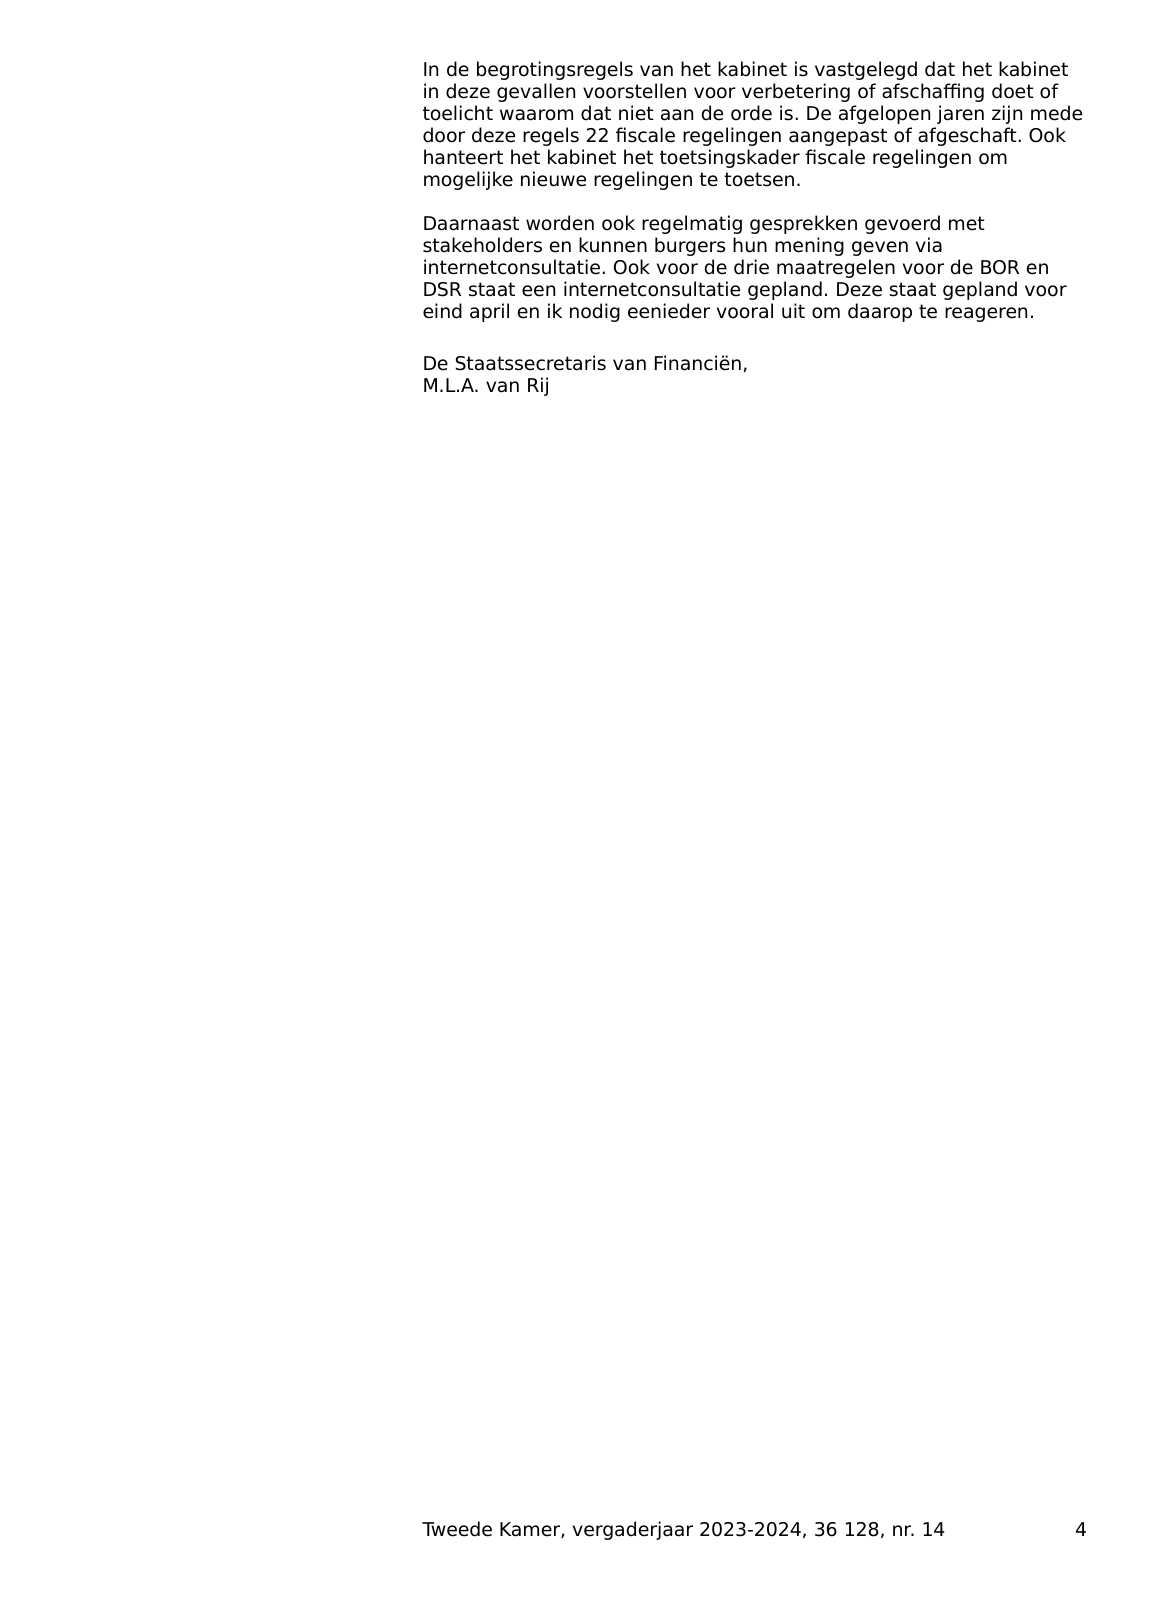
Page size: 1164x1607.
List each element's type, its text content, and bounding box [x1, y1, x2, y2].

text De Staatssecretaris van Financiën, M.L.A. van Rij [422, 353, 1087, 397]
text Daarnaast worden ook regelmatig gesprekken gevoerd met stakeholders en kunnen burgers hun mening geven via internetconsultatie. Ook voor de drie maatregelen voor de BOR en DSR staat een internetconsultatie gepland. Deze staat gepland voor eind april en ik nodig eenieder vooral uit om daarop te reageren. [422, 213, 1087, 323]
text In de begrotingsregels van het kabinet is vastgelegd dat het kabinet in deze gevallen voorstellen voor verbetering of afschaffing doet of toelicht waarom dat niet aan de orde is. De afgelopen jaren zijn mede door deze regels 22 fiscale regelingen aangepast of afgeschaft. Ook hanteert het kabinet het toetsingskader fiscale regelingen om mogelijke nieuwe regelingen te toetsen. [422, 59, 1087, 191]
